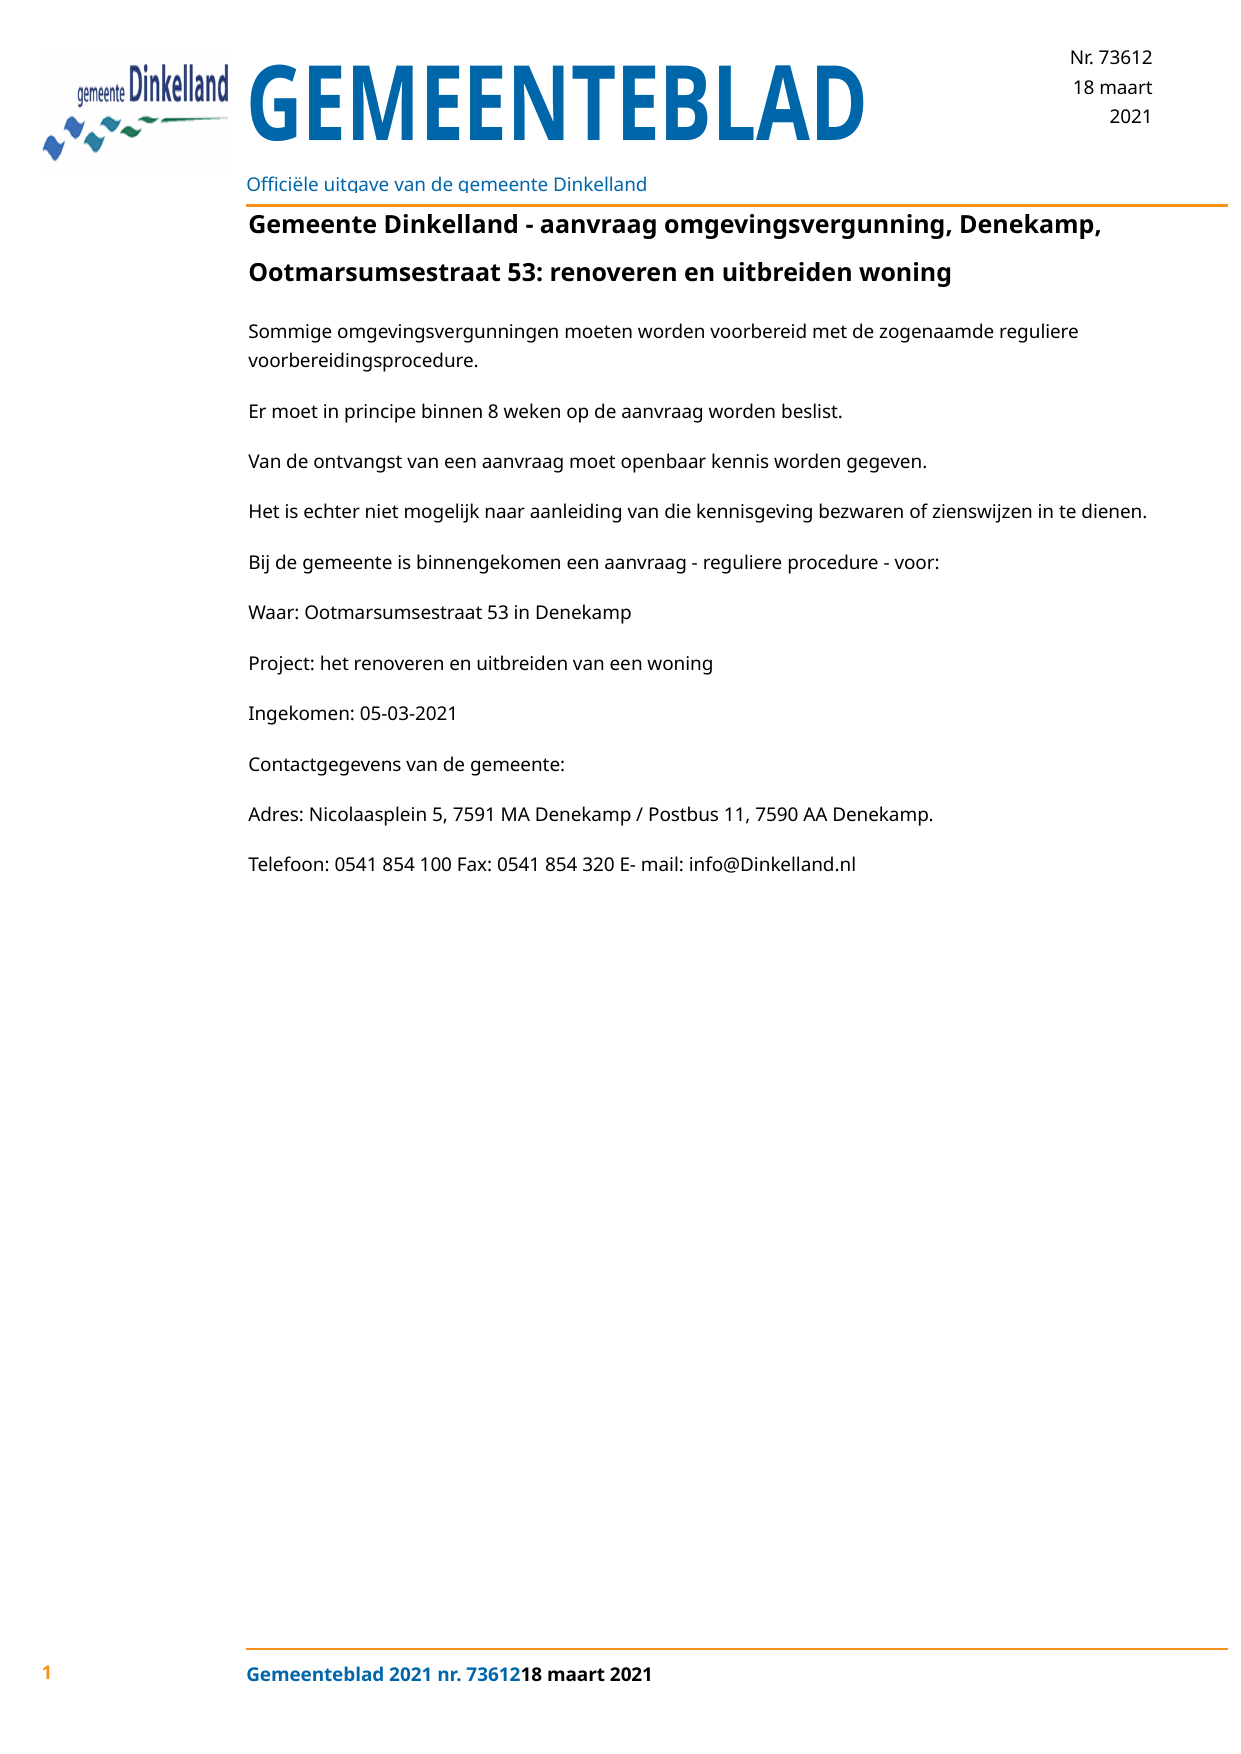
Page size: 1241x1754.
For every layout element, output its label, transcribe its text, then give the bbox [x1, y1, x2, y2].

text Bij de gemeente is binnengekomen een aanvraag - reguliere procedure - voor: [248, 549, 1152, 575]
text Er moet in principe binnen 8 weken op de aanvraag worden beslist. [248, 398, 1152, 424]
text Waar: Ootmarsumsestraat 53 in Denekamp [248, 599, 1152, 625]
picture [41, 47, 231, 172]
text Contactgegevens van de gemeente: [248, 751, 1152, 777]
text Ingekomen: 05-03-2021 [248, 700, 1152, 726]
text Het is echter niet mogelijk naar aanleiding van die kennisgeving bezwaren of zienswijzen in te dienen. [248, 499, 1152, 524]
text Gemeente Dinkelland - aanvraag omgevingsvergunning, Denekamp, Ootmarsumsestraat 53: renoveren en uitbreiden woning [248, 207, 1152, 288]
text Adres: Nicolaasplein 5, 7591 MA Denekamp / Postbus 11, 7590 AA Denekamp. [248, 801, 1152, 827]
text Van de ontvangst van een aanvraag moet openbaar kennis worden gegeven. [248, 448, 1152, 474]
text Project: het renoveren en uitbreiden van een woning [248, 650, 1152, 676]
text Sommige omgevingsvergunningen moeten worden voorbereid met de zogenaamde reguliere voorbereidingsprocedure. [248, 318, 1152, 373]
text Telefoon: 0541 854 100 Fax: 0541 854 320 E- mail: info@Dinkelland.nl [248, 852, 1152, 877]
